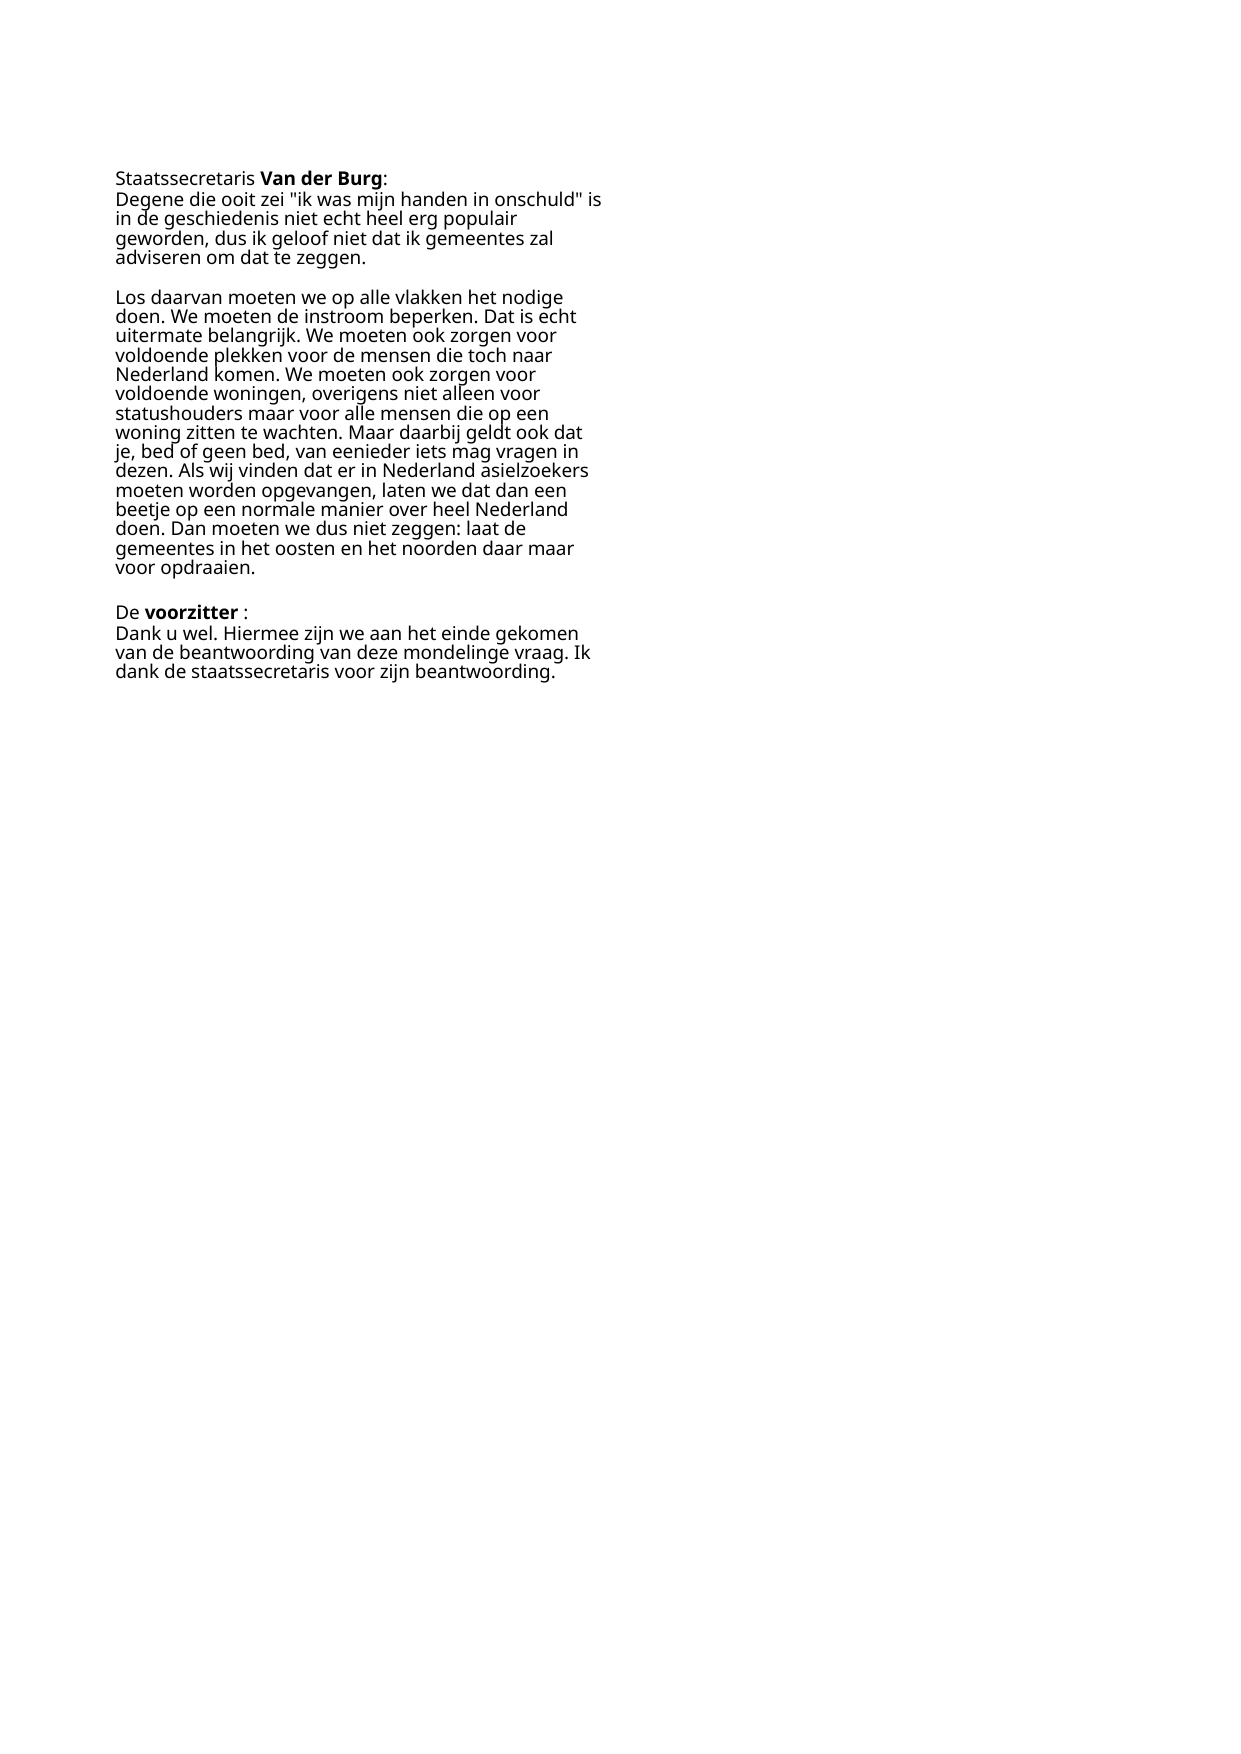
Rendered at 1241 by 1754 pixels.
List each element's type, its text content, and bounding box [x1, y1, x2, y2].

text Dank u wel. Hiermee zijn we aan het einde gekomen van de beantwoording van deze mondelinge vraag. Ik dank de staatssecretaris voor zijn beantwoording. [115, 624, 605, 682]
text Los daarvan moeten we op alle vlakken het nodige doen. We moeten de instroom beperken. Dat is echt uitermate belangrijk. We moeten ook zorgen voor voldoende plekken voor de mensen die toch naar Nederland komen. We moeten ook zorgen voor voldoende woningen, overigens niet alleen voor statushouders maar voor alle mensen die op een woning zitten te wachten. Maar daarbij geldt ook dat je, bed of geen bed, van eenieder iets mag vragen in dezen. Als wij vinden dat er in Nederland asielzoekers moeten worden opgevangen, laten we dat dan een beetje op een normale manier over heel Nederland doen. Dan moeten we dus niet zeggen: laat de gemeentes in het oosten en het noorden daar maar voor opdraaien. [115, 289, 605, 578]
text Staatssecretaris Van der Burg: [115, 165, 605, 191]
text Degene die ooit zei "ik was mijn handen in onschuld" is in de geschiedenis niet echt heel erg populair geworden, dus ik geloof niet dat ik gemeentes zal adviseren om dat te zeggen. [115, 191, 605, 268]
text De voorzitter : [115, 599, 605, 624]
